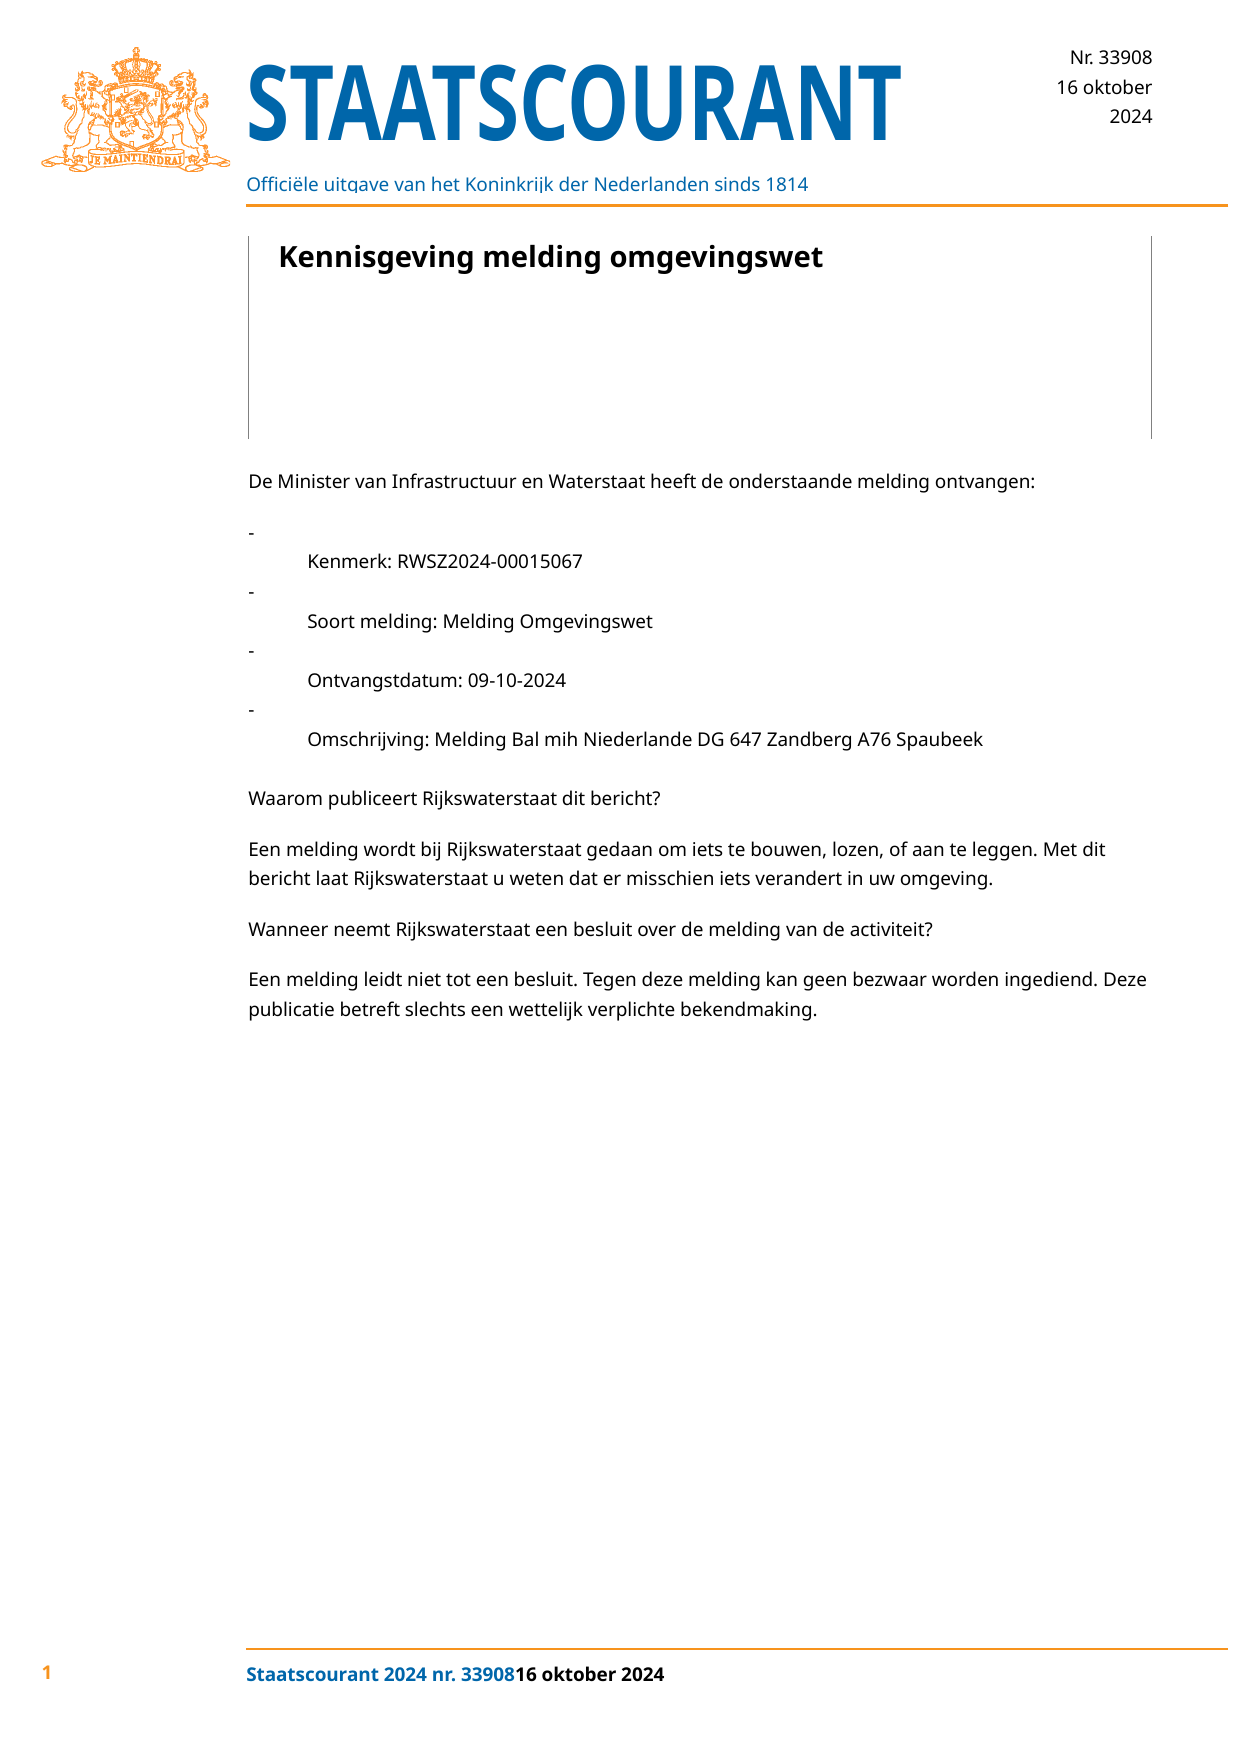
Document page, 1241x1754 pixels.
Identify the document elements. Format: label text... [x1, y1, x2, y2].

list Omschrijving: Melding Bal mih Niederlande DG 647 Zandberg A76 Spaubeek [248, 726, 1152, 752]
table_header Kennisgeving melding omgevingswet [249, 236, 850, 439]
picture [912, 236, 1090, 414]
table_header [850, 414, 1151, 439]
table_header [1090, 236, 1151, 413]
picture [41, 47, 231, 172]
text Waarom publiceert Rijkswaterstaat dit bericht? [248, 785, 1152, 811]
list Kenmerk: RWSZ2024-00015067 [248, 549, 1152, 574]
table_header [850, 236, 912, 413]
text De Minister van Infrastructuur en Waterstaat heeft de onderstaande melding ontvangen: [248, 469, 1152, 494]
text Wanneer neemt Rijkswaterstaat een besluit over de melding van de activiteit? [248, 916, 1152, 941]
text Een melding leidt niet tot een besluit. Tegen deze melding kan geen bezwaar worden ingediend. Deze publicatie betreft slechts een wettelijk verplichte bekendmaking. [248, 966, 1152, 1021]
text Een melding wordt bij Rijkswaterstaat gedaan om iets te bouwen, lozen, of aan te leggen. Met dit bericht laat Rijkswaterstaat u weten dat er misschien iets verandert in uw omgeving. [248, 836, 1152, 891]
list Soort melding: Melding Omgevingswet [248, 608, 1152, 633]
list Ontvangstdatum: 09-10-2024 [248, 667, 1152, 693]
